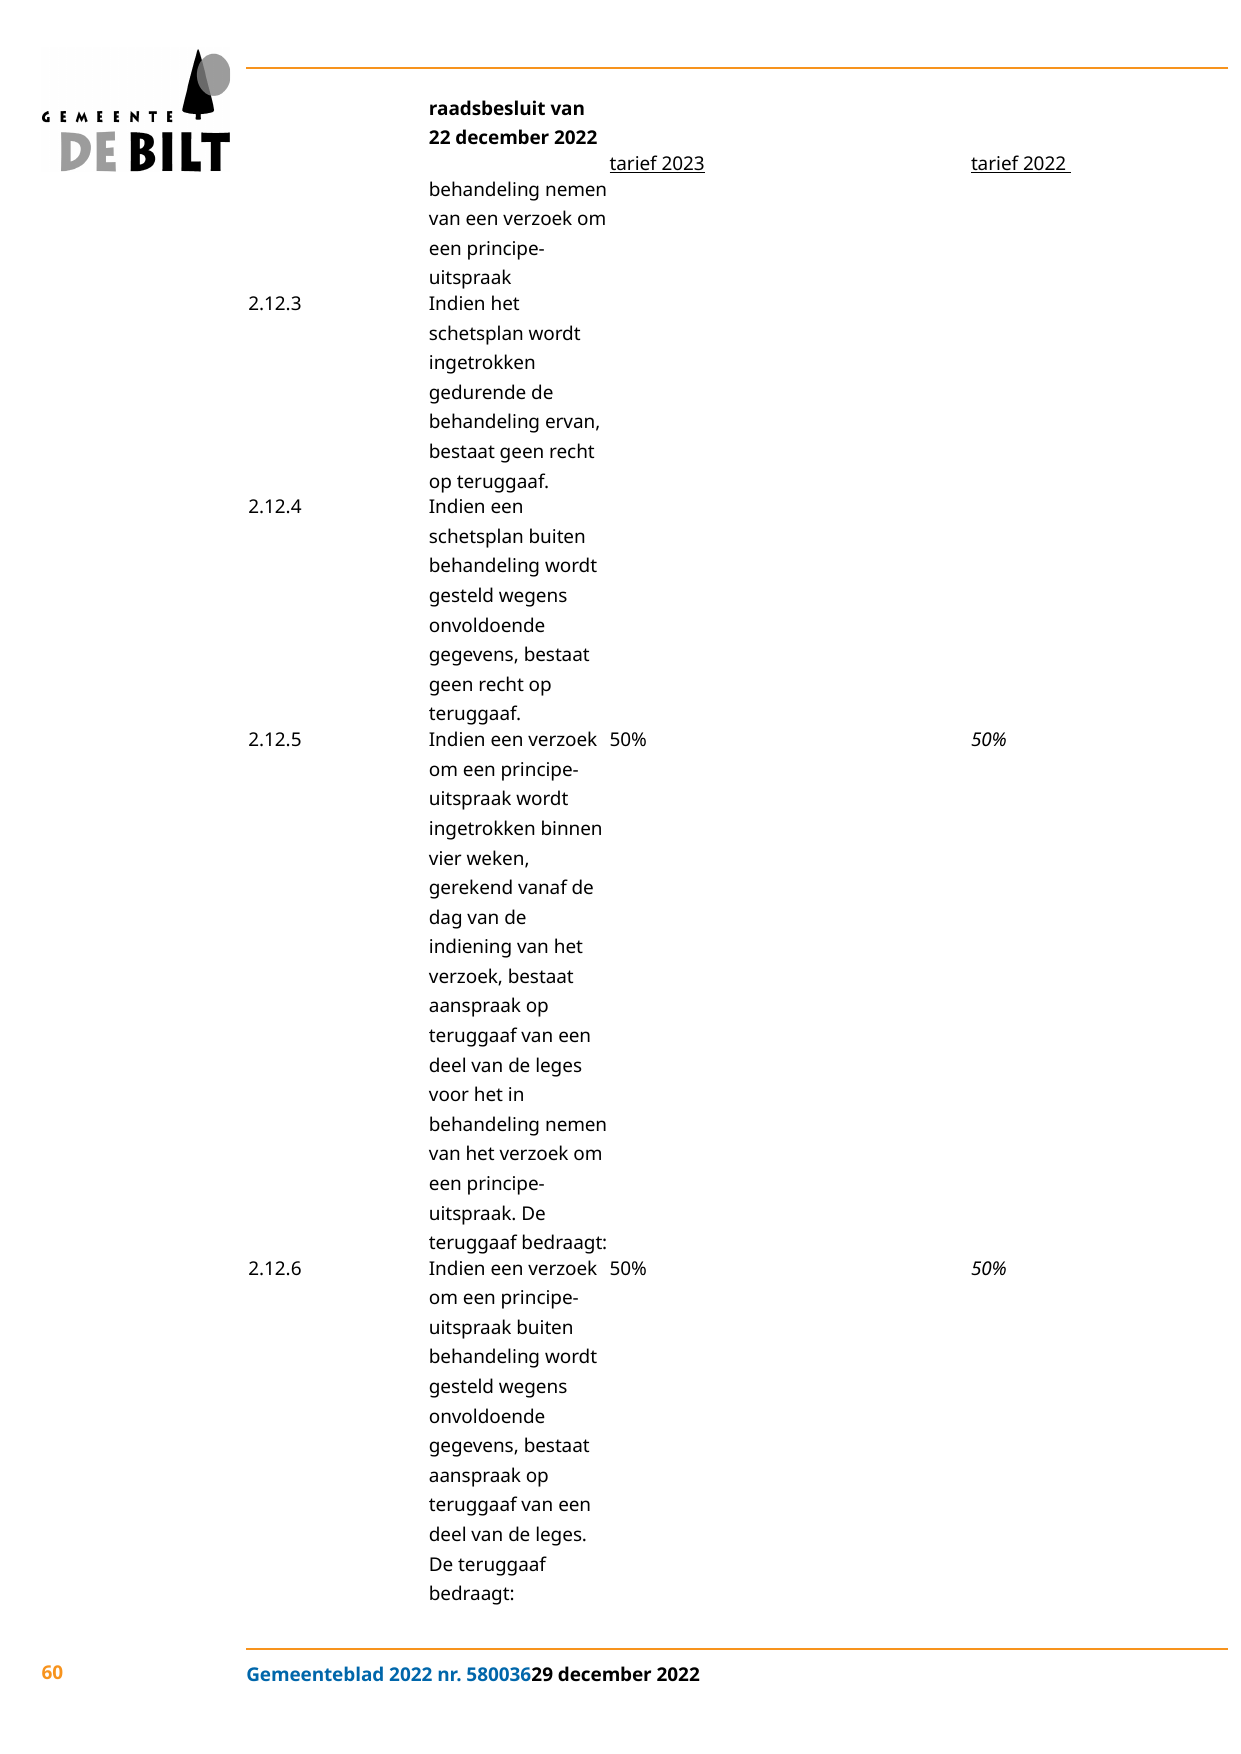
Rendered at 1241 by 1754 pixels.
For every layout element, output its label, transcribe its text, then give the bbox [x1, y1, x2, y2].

table_cell [248, 150, 429, 176]
table_cell Indien een verzoek om een principe-uitspraak buiten behandeling wordt gesteld wegens onvoldoende gegevens, bestaat aanspraak op teruggaaf van een deel van de leges. De teruggaaf bedraagt: [429, 1255, 609, 1606]
table_cell 2.12.5 [248, 726, 429, 1255]
table_cell [971, 290, 1152, 493]
table_cell Indien een verzoek om een principe-uitspraak wordt ingetrokken binnen vier weken, gerekend vanaf de dag van de indiening van het verzoek, bestaat aanspraak op teruggaaf van een deel van de leges voor het in behandeling nemen van het verzoek om een principe-uitspraak. De teruggaaf bedraagt: [429, 726, 609, 1255]
picture [41, 47, 231, 172]
table_cell [429, 150, 609, 176]
table_cell Indien het schetsplan wordt ingetrokken gedurende de behandeling ervan, bestaat geen recht op teruggaaf. [429, 290, 609, 493]
table_cell [609, 494, 971, 726]
table_cell [609, 176, 971, 290]
table_cell [248, 176, 429, 290]
table_cell 2.12.6 [248, 1255, 429, 1606]
table_cell tarief 2022 [971, 150, 1152, 176]
table_cell 50% [971, 726, 1152, 1255]
table_cell [971, 494, 1152, 726]
table_cell [971, 176, 1152, 290]
table_cell 2.12.3 [248, 290, 429, 493]
table_cell behandeling nemen van een verzoek om een principe-uitspraak [429, 176, 609, 290]
table_header [609, 95, 1152, 150]
table_cell tarief 2023 [609, 150, 971, 176]
table_cell 50% [609, 1255, 971, 1606]
table_cell 50% [971, 1255, 1152, 1606]
table_cell 2.12.4 [248, 494, 429, 726]
table_cell 50% [609, 726, 971, 1255]
table_header [248, 95, 429, 150]
table_header raadsbesluit van 22 december 2022 [429, 95, 609, 150]
table_cell Indien een schetsplan buiten behandeling wordt gesteld wegens onvoldoende gegevens, bestaat geen recht op teruggaaf. [429, 494, 609, 726]
table_cell [609, 290, 971, 493]
